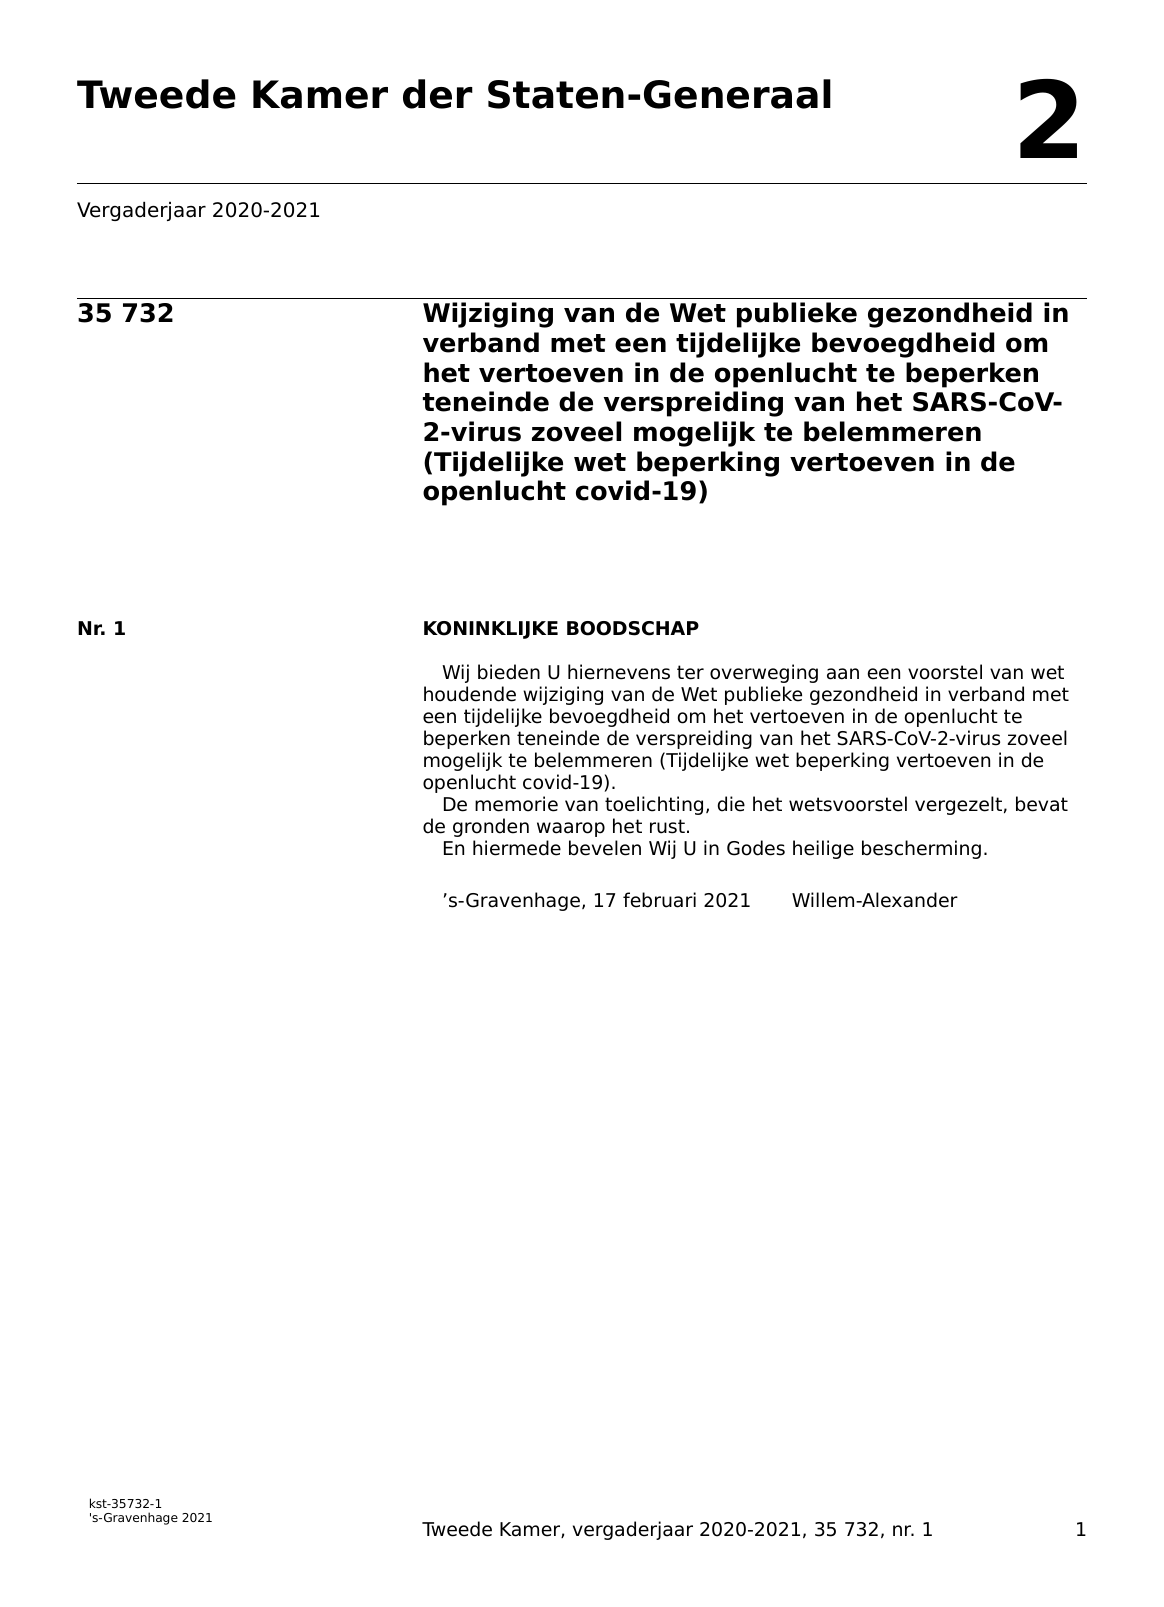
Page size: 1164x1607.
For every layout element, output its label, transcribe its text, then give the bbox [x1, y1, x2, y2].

text 's-Gravenhage 2021 [88, 1511, 323, 1525]
table_header 2 [886, 59, 1087, 183]
text kst-35732-1 [88, 1497, 323, 1511]
text Wij bieden U hiernevens ter overweging aan een voorstel van wet houdende wijziging van de Wet publieke gezondheid in verband met een tijdelijke bevoegdheid om het vertoeven in de openlucht te beperken teneinde de verspreiding van het SARS-CoV-2-virus zoveel mogelijk te belemmeren (Tijdelijke wet beperking vertoeven in de openlucht covid-19). [422, 662, 1087, 794]
text ’s-Gravenhage, 17 februari 2021 Willem-Alexander [422, 890, 1087, 912]
subtitle Nr. 1 KONINKLIJKE BOODSCHAP [77, 618, 1087, 640]
table_header Tweede Kamer der Staten-Generaal [77, 59, 886, 183]
subtitle 35 732 Wijziging van de Wet publieke gezondheid in verband met een tijdelijke bevoegdheid om het vertoeven in de openlucht te beperken teneinde de verspreiding van het SARS-CoV-2-virus zoveel mogelijk te belemmeren (Tijdelijke wet beperking vertoeven in de openlucht covid-19) [77, 299, 1087, 507]
table_cell Vergaderjaar 2020-2021 [77, 184, 1087, 298]
text De memorie van toelichting, die het wetsvoorstel vergezelt, bevat de gronden waarop het rust. [422, 794, 1087, 838]
text En hiermede bevelen Wij U in Godes heilige bescherming. [422, 838, 1087, 860]
